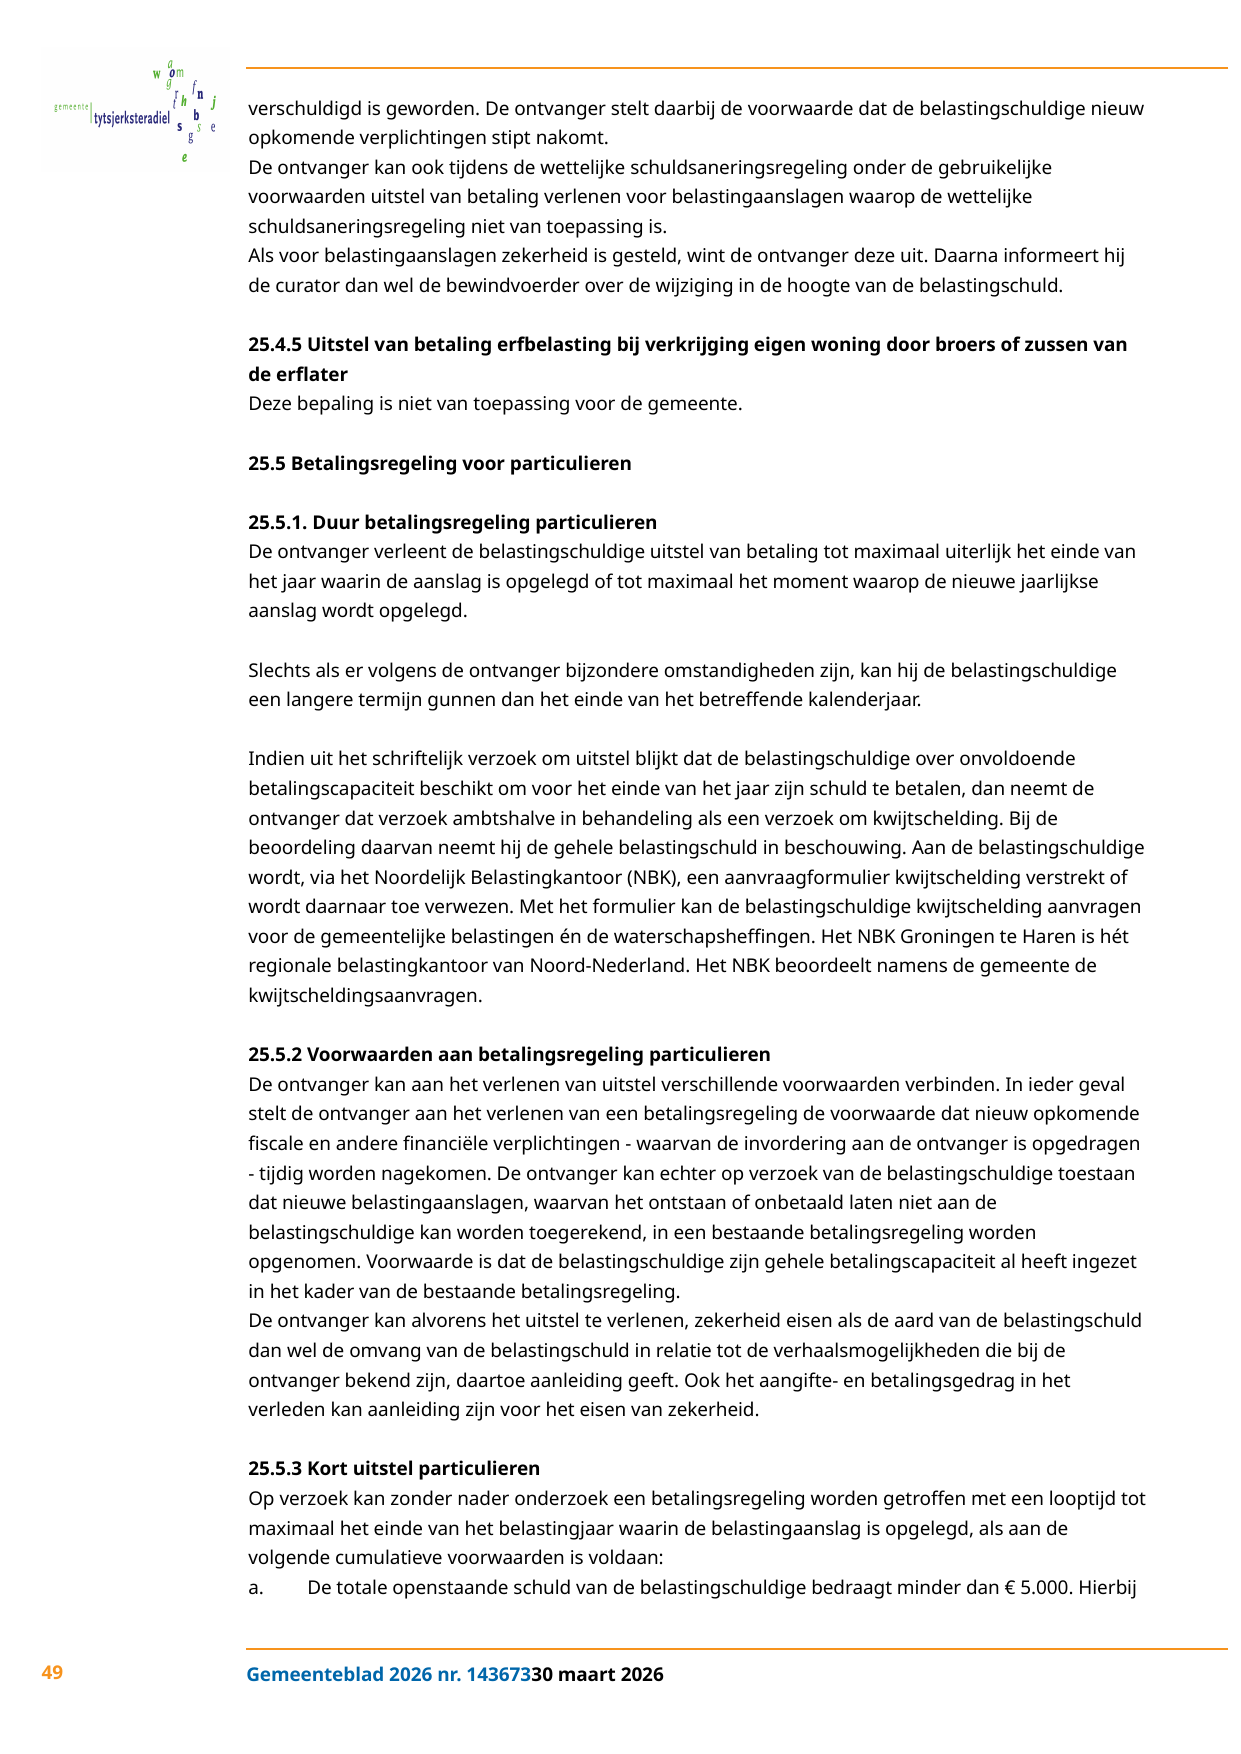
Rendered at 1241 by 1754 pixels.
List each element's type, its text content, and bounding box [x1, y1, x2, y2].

text 25.5.2 Voorwaarden aan betalingsregeling particulieren [248, 1041, 1152, 1067]
text Slechts als er volgens de ontvanger bijzondere omstandigheden zijn, kan hij de belastingschuldige een langere termijn gunnen dan het einde van het betreffende kalenderjaar. [248, 657, 1152, 712]
text Deze bepaling is niet van toepassing voor de gemeente. [248, 391, 1152, 416]
text Indien uit het schriftelijk verzoek om uitstel blijkt dat de belastingschuldige over onvoldoende betalingscapaciteit beschikt om voor het einde van het jaar zijn schuld te betalen, dan neemt de ontvanger dat verzoek ambtshalve in behandeling als een verzoek om kwijtschelding. Bij de beoordeling daarvan neemt hij de gehele belastingschuld in beschouwing. Aan de belastingschuldige wordt, via het Noordelijk Belastingkantoor (NBK), een aanvraagformulier kwijtschelding verstrekt of wordt daarnaar toe verwezen. Met het formulier kan de belastingschuldige kwijtschelding aanvragen voor de gemeentelijke belastingen én de waterschapsheffingen. Het NBK Groningen te Haren is hét regionale belastingkantoor van Noord-Nederland. Het NBK beoordeelt namens de gemeente de kwijtscheldingsaanvragen. [248, 746, 1152, 1008]
text Als voor belastingaanslagen zekerheid is gesteld, wint de ontvanger deze uit. Daarna informeert hij de curator dan wel de bewindvoerder over de wijziging in de hoogte van de belastingschuld. [248, 243, 1152, 298]
picture [41, 47, 231, 172]
text 25.5.1. Duur betalingsregeling particulieren [248, 509, 1152, 535]
text De ontvanger verleent de belastingschuldige uitstel van betaling tot maximaal uiterlijk het einde van het jaar waarin de aanslag is opgelegd of tot maximaal het moment waarop de nieuwe jaarlijkse aanslag wordt opgelegd. [248, 538, 1152, 623]
text 25.5.3 Kort uitstel particulieren [248, 1456, 1152, 1481]
text Op verzoek kan zonder nader onderzoek een betalingsregeling worden getroffen met een looptijd tot maximaal het einde van het belastingjaar waarin de belastingaanslag is opgelegd, als aan de volgende cumulatieve voorwaarden is voldaan: [248, 1485, 1152, 1570]
text verschuldigd is geworden. De ontvanger stelt daarbij de voorwaarde dat de belastingschuldige nieuw opkomende verplichtingen stipt nakomt. [248, 95, 1152, 150]
text 25.5 Betalingsregeling voor particulieren [248, 450, 1152, 476]
text De ontvanger kan ook tijdens de wettelijke schuldsaneringsregeling onder de gebruikelijke voorwaarden uitstel van betaling verlenen voor belastingaanslagen waarop de wettelijke schuldsaneringsregeling niet van toepassing is. [248, 154, 1152, 239]
text De ontvanger kan aan het verlenen van uitstel verschillende voorwaarden verbinden. In ieder geval stelt de ontvanger aan het verlenen van een betalingsregeling de voorwaarde dat nieuw opkomende fiscale en andere financiële verplichtingen - waarvan de invordering aan de ontvanger is opgedragen - tijdig worden nagekomen. De ontvanger kan echter op verzoek van de belastingschuldige toestaan dat nieuwe belastingaanslagen, waarvan het ontstaan of onbetaald laten niet aan de belastingschuldige kan worden toegerekend, in een bestaande betalingsregeling worden opgenomen. Voorwaarde is dat de belastingschuldige zijn gehele betalingscapaciteit al heeft ingezet in het kader van de bestaande betalingsregeling. [248, 1071, 1152, 1304]
list De totale openstaande schuld van de belastingschuldige bedraagt minder dan € 5.000. Hierbij [248, 1574, 1152, 1600]
text De ontvanger kan alvorens het uitstel te verlenen, zekerheid eisen als de aard van de belastingschuld dan wel de omvang van de belastingschuld in relatie tot de verhaalsmogelijkheden die bij de ontvanger bekend zijn, daartoe aanleiding geeft. Ook het aangifte- en betalingsgedrag in het verleden kan aanleiding zijn voor het eisen van zekerheid. [248, 1308, 1152, 1422]
text 25.4.5 Uitstel van betaling erfbelasting bij verkrijging eigen woning door broers of zussen van de erflater [248, 331, 1152, 387]
